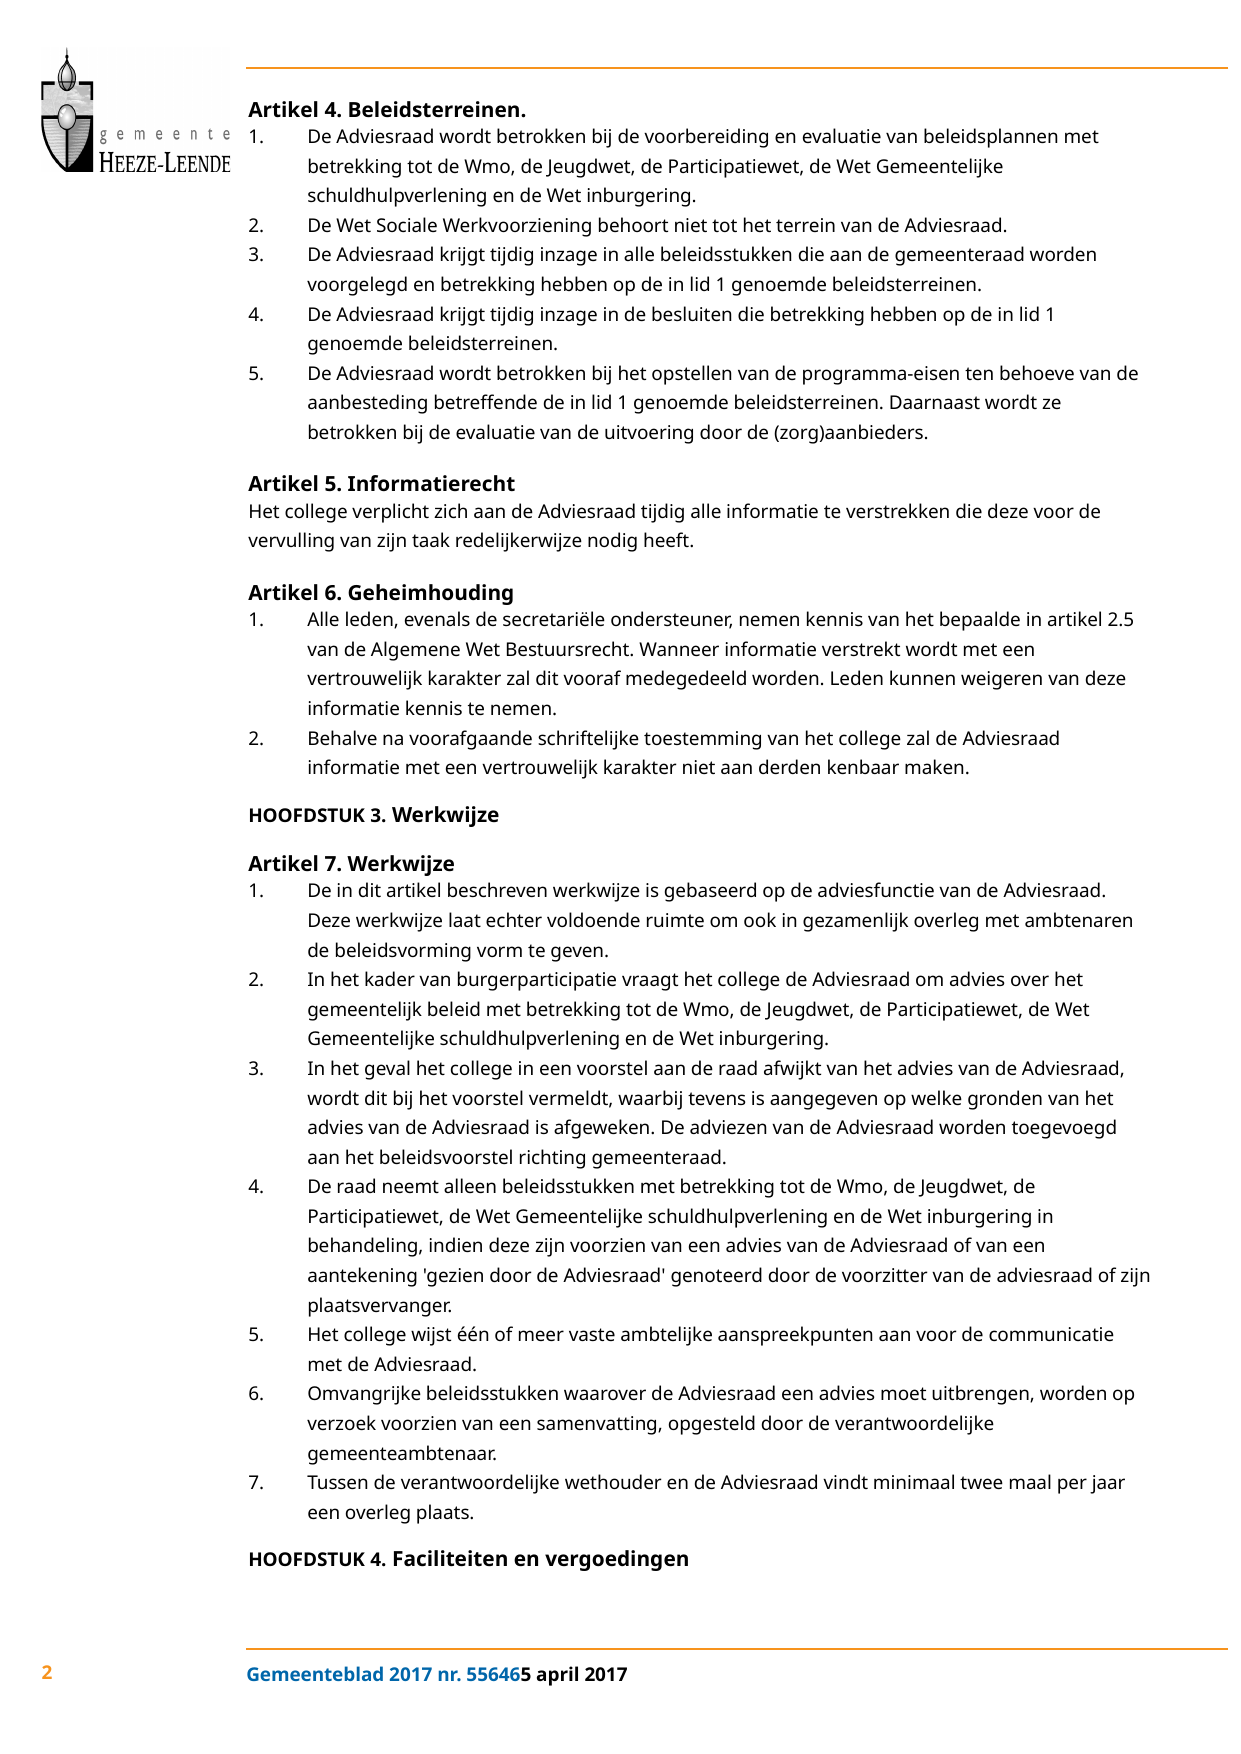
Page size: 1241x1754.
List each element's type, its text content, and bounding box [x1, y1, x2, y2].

list De Adviesraad wordt betrokken bij het opstellen van de programma-eisen ten behoeve van de aanbesteding betreffende de in lid 1 genoemde beleidsterreinen. Daarnaast wordt ze betrokken bij de evaluatie van de uitvoering door de (zorg)aanbieders. [248, 360, 1152, 445]
list De Adviesraad wordt betrokken bij de voorbereiding en evaluatie van beleidsplannen met betrekking tot de Wmo, de Jeugdwet, de Participatiewet, de Wet Gemeentelijke schuldhulpverlening en de Wet inburgering. [248, 123, 1152, 208]
list Alle leden, evenals de secretariële ondersteuner, nemen kennis van het bepaalde in artikel 2.5 van de Algemene Wet Bestuursrecht. Wanneer informatie verstrekt wordt met een vertrouwelijk karakter zal dit vooraf medegedeeld worden. Leden kunnen weigeren van deze informatie kennis te nemen. [248, 606, 1152, 721]
list Tussen de verantwoordelijke wethouder en de Adviesraad vindt minimaal twee maal per jaar een overleg plaats. [248, 1469, 1152, 1524]
list Omvangrijke beleidsstukken waarover de Adviesraad een advies moet uitbrengen, worden op verzoek voorzien van een samenvatting, opgesteld door de verantwoordelijke gemeenteambtenaar. [248, 1381, 1152, 1465]
text Het college verplicht zich aan de Adviesraad tijdig alle informatie te verstrekken die deze voor de vervulling van zijn taak redelijkerwijze nodig heeft. [248, 498, 1152, 553]
list De Adviesraad krijgt tijdig inzage in de besluiten die betrekking hebben op de in lid 1 genoemde beleidsterreinen. [248, 301, 1152, 356]
list De Wet Sociale Werkvoorziening behoort niet tot het terrein van de Adviesraad. [248, 212, 1152, 238]
text Artikel 7. Werkwijze [248, 849, 1152, 878]
text Artikel 5. Informatierecht [248, 469, 1152, 498]
list In het kader van burgerparticipatie vraagt het college de Adviesraad om advies over het gemeentelijk beleid met betrekking tot de Wmo, de Jeugdwet, de Participatiewet, de Wet Gemeentelijke schuldhulpverlening en de Wet inburgering. [248, 966, 1152, 1051]
list De Adviesraad krijgt tijdig inzage in alle beleidsstukken die aan de gemeenteraad worden voorgelegd en betrekking hebben op de in lid 1 genoemde beleidsterreinen. [248, 242, 1152, 297]
text Artikel 4. Beleidsterreinen. [248, 95, 1152, 123]
list In het geval het college in een voorstel aan de raad afwijkt van het advies van de Adviesraad, wordt dit bij het voorstel vermeldt, waarbij tevens is aangegeven op welke gronden van het advies van de Adviesraad is afgeweken. De adviezen van de Adviesraad worden toegevoegd aan het beleidsvoorstel richting gemeenteraad. [248, 1055, 1152, 1169]
list De in dit artikel beschreven werkwijze is gebaseerd op de adviesfunctie van de Adviesraad. Deze werkwijze laat echter voldoende ruimte om ook in gezamenlijk overleg met ambtenaren de beleidsvorming vorm te geven. [248, 878, 1152, 962]
list De raad neemt alleen beleidsstukken met betrekking tot de Wmo, de Jeugdwet, de Participatiewet, de Wet Gemeentelijke schuldhulpverlening en de Wet inburgering in behandeling, indien deze zijn voorzien van een advies van de Adviesraad of van een aantekening 'gezien door de Adviesraad' genoteerd door de voorzitter van de adviesraad of zijn plaatsvervanger. [248, 1173, 1152, 1317]
text HOOFDSTUK 4. Faciliteiten en vergoedingen [248, 1544, 1152, 1573]
picture [41, 47, 231, 172]
list Het college wijst één of meer vaste ambtelijke aanspreekpunten aan voor de communicatie met de Adviesraad. [248, 1321, 1152, 1377]
text HOOFDSTUK 3. Werkwijze [248, 800, 1152, 828]
text Artikel 6. Geheimhouding [248, 578, 1152, 606]
list Behalve na voorafgaande schriftelijke toestemming van het college zal de Adviesraad informatie met een vertrouwelijk karakter niet aan derden kenbaar maken. [248, 725, 1152, 780]
